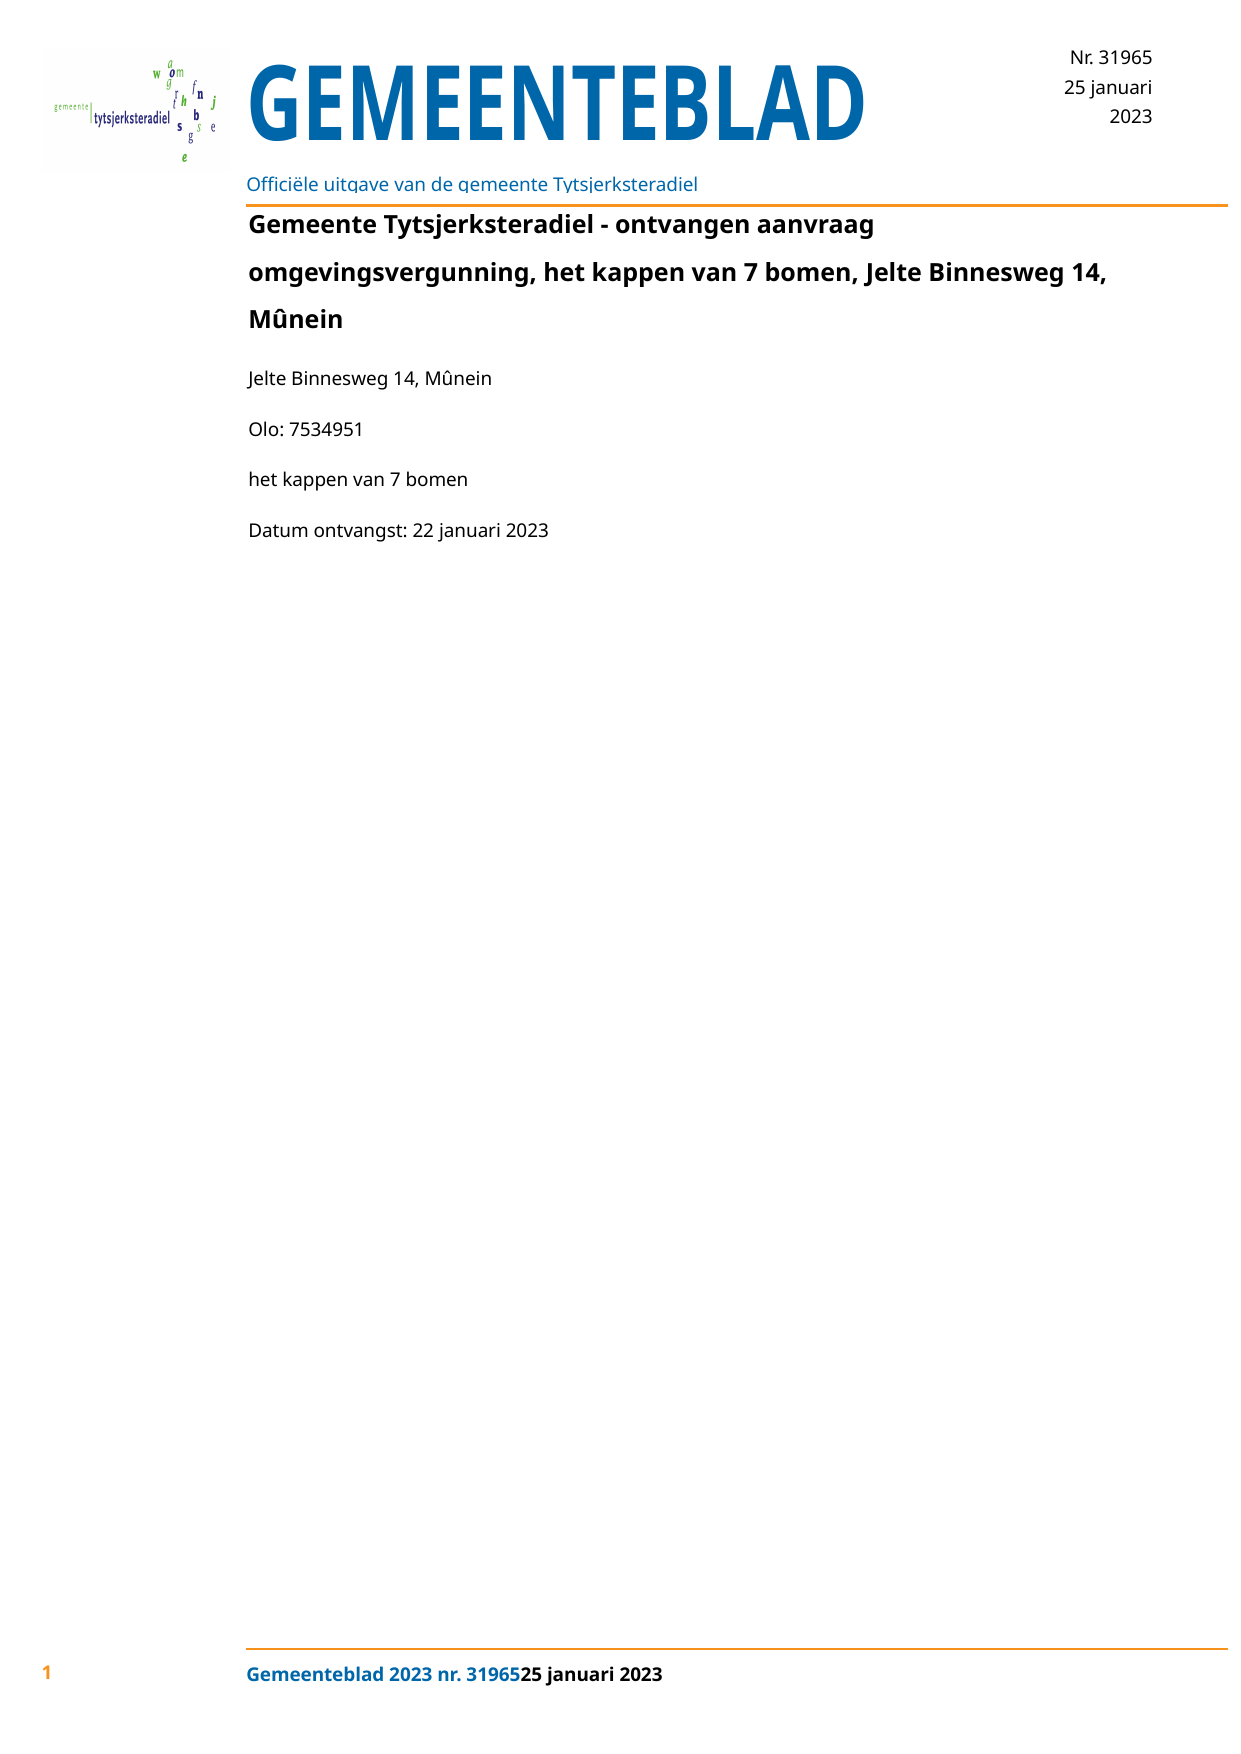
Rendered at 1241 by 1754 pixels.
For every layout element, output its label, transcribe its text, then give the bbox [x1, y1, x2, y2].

picture [41, 47, 231, 172]
text Datum ontvangst: 22 januari 2023 [248, 517, 1152, 542]
text Jelte Binnesweg 14, Mûnein [248, 366, 1152, 391]
text het kappen van 7 bomen [248, 466, 1152, 492]
text Gemeente Tytsjerksteradiel - ontvangen aanvraag omgevingsvergunning, het kappen van 7 bomen, Jelte Binnesweg 14, Mûnein [248, 207, 1152, 336]
text Olo: 7534951 [248, 416, 1152, 442]
